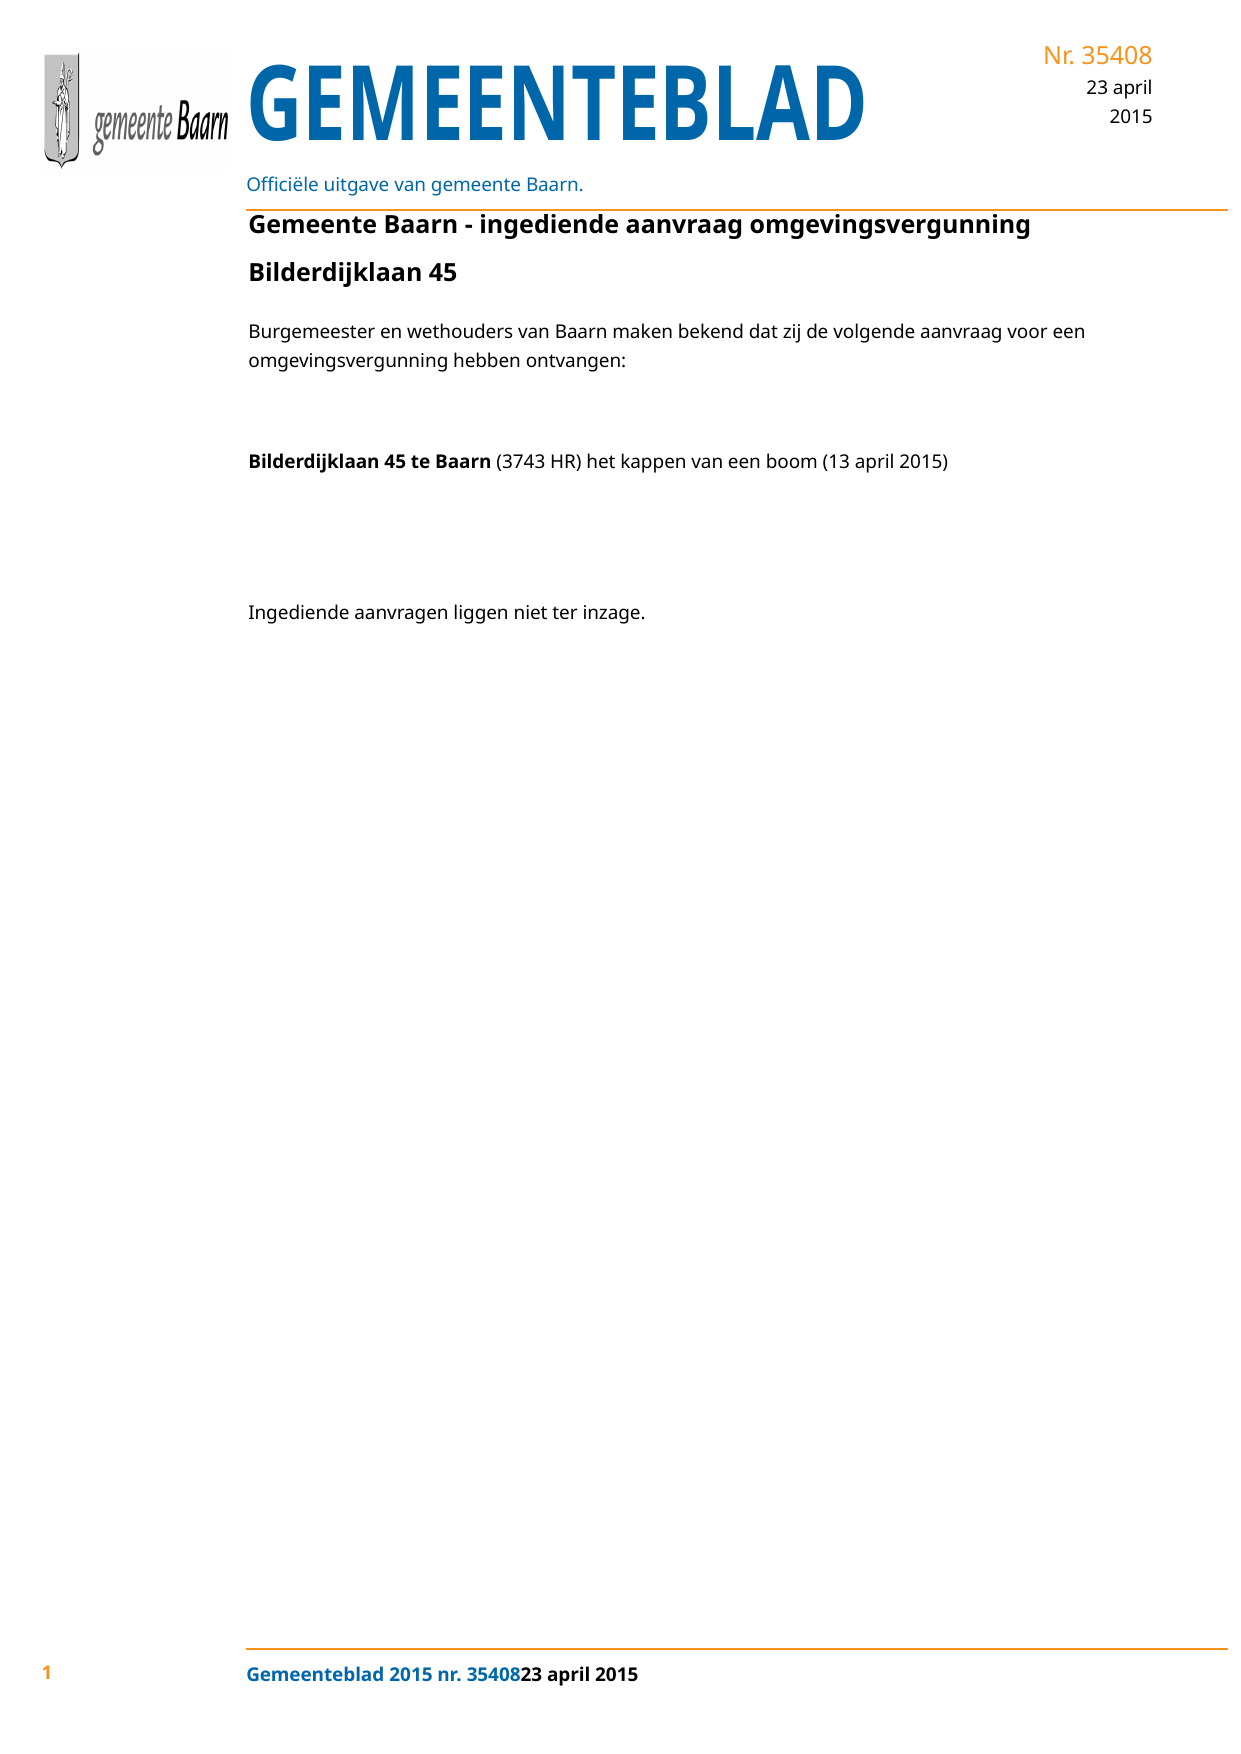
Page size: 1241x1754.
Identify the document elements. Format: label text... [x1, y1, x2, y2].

picture [41, 47, 231, 172]
text Bilderdijklaan 45 te Baarn (3743 HR) het kappen van een boom (13 april 2015) [248, 448, 1152, 474]
text Ingediende aanvragen liggen niet ter inzage. [248, 599, 1152, 625]
text Gemeente Baarn - ingediende aanvraag omgevingsvergunning Bilderdijklaan 45 [248, 211, 1152, 288]
text Burgemeester en wethouders van Baarn maken bekend dat zij de volgende aanvraag voor een omgevingsvergunning hebben ontvangen: [248, 318, 1152, 373]
